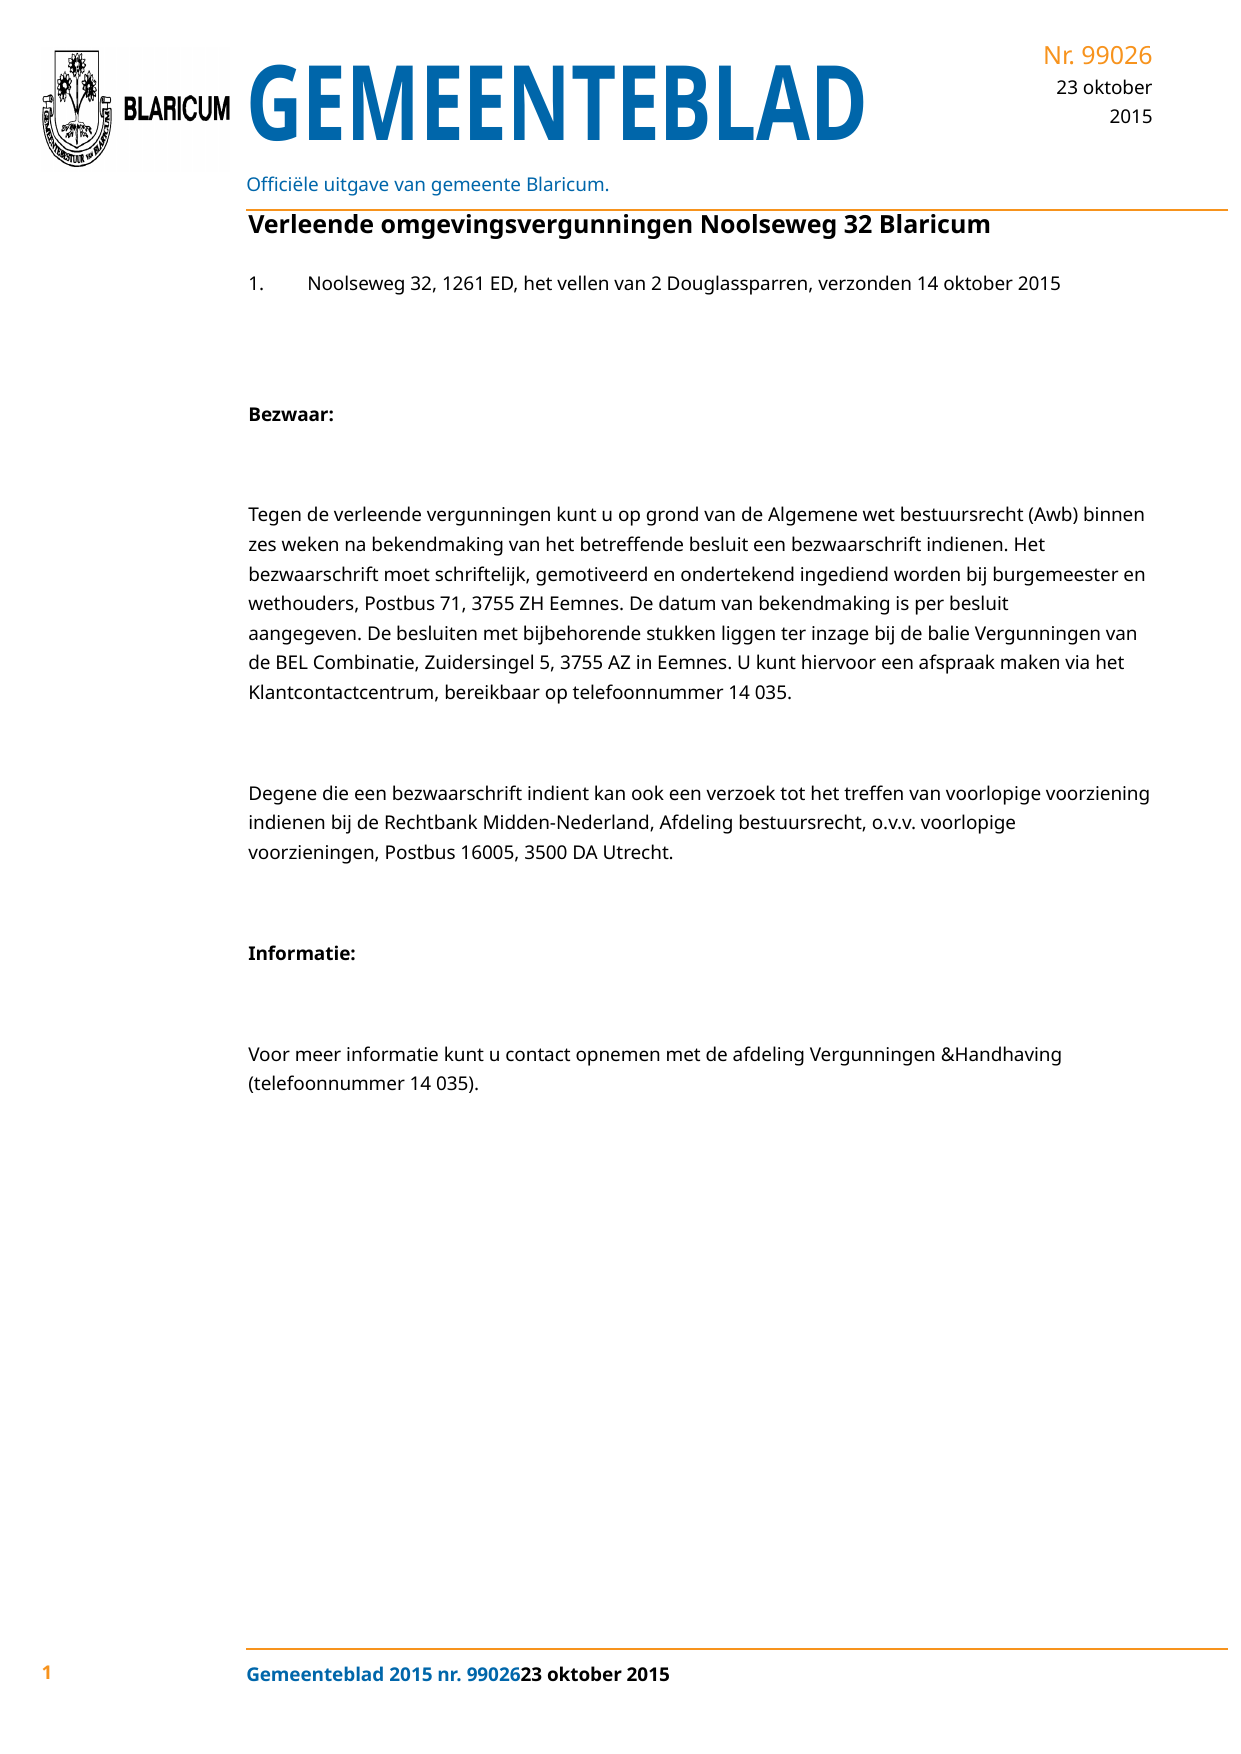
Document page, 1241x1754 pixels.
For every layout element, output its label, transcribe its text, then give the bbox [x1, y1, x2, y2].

text Verleende omgevingsvergunningen Noolseweg 32 Blaricum [248, 211, 1152, 241]
text Informatie: [248, 940, 1152, 966]
list Noolseweg 32, 1261 ED, het vellen van 2 Douglassparren, verzonden 14 oktober 2015 [248, 270, 1152, 296]
text Voor meer informatie kunt u contact opnemen met de afdeling Vergunningen &Handhaving (telefoonnummer 14 035). [248, 1041, 1152, 1096]
picture [41, 47, 231, 172]
text Tegen de verleende vergunningen kunt u op grond van de Algemene wet bestuursrecht (Awb) binnen zes weken na bekendmaking van het betreffende besluit een bezwaarschrift indienen. Het bezwaarschrift moet schriftelijk, gemotiveerd en ondertekend ingediend worden bij burgemeester en wethouders, Postbus 71, 3755 ZH Eemnes. De datum van bekendmaking is per besluit aangegeven. De besluiten met bijbehorende stukken liggen ter inzage bij de balie Vergunningen van de BEL Combinatie, Zuidersingel 5, 3755 AZ in Eemnes. U kunt hiervoor een afspraak maken via het Klantcontactcentrum, bereikbaar op telefoonnummer 14 035. [248, 502, 1152, 705]
text Bezwaar: [248, 401, 1152, 426]
text Degene die een bezwaarschrift indient kan ook een verzoek tot het treffen van voorlopige voorziening indienen bij de Rechtbank Midden-Nederland, Afdeling bestuursrecht, o.v.v. voorlopige voorzieningen, Postbus 16005, 3500 DA Utrecht. [248, 780, 1152, 865]
